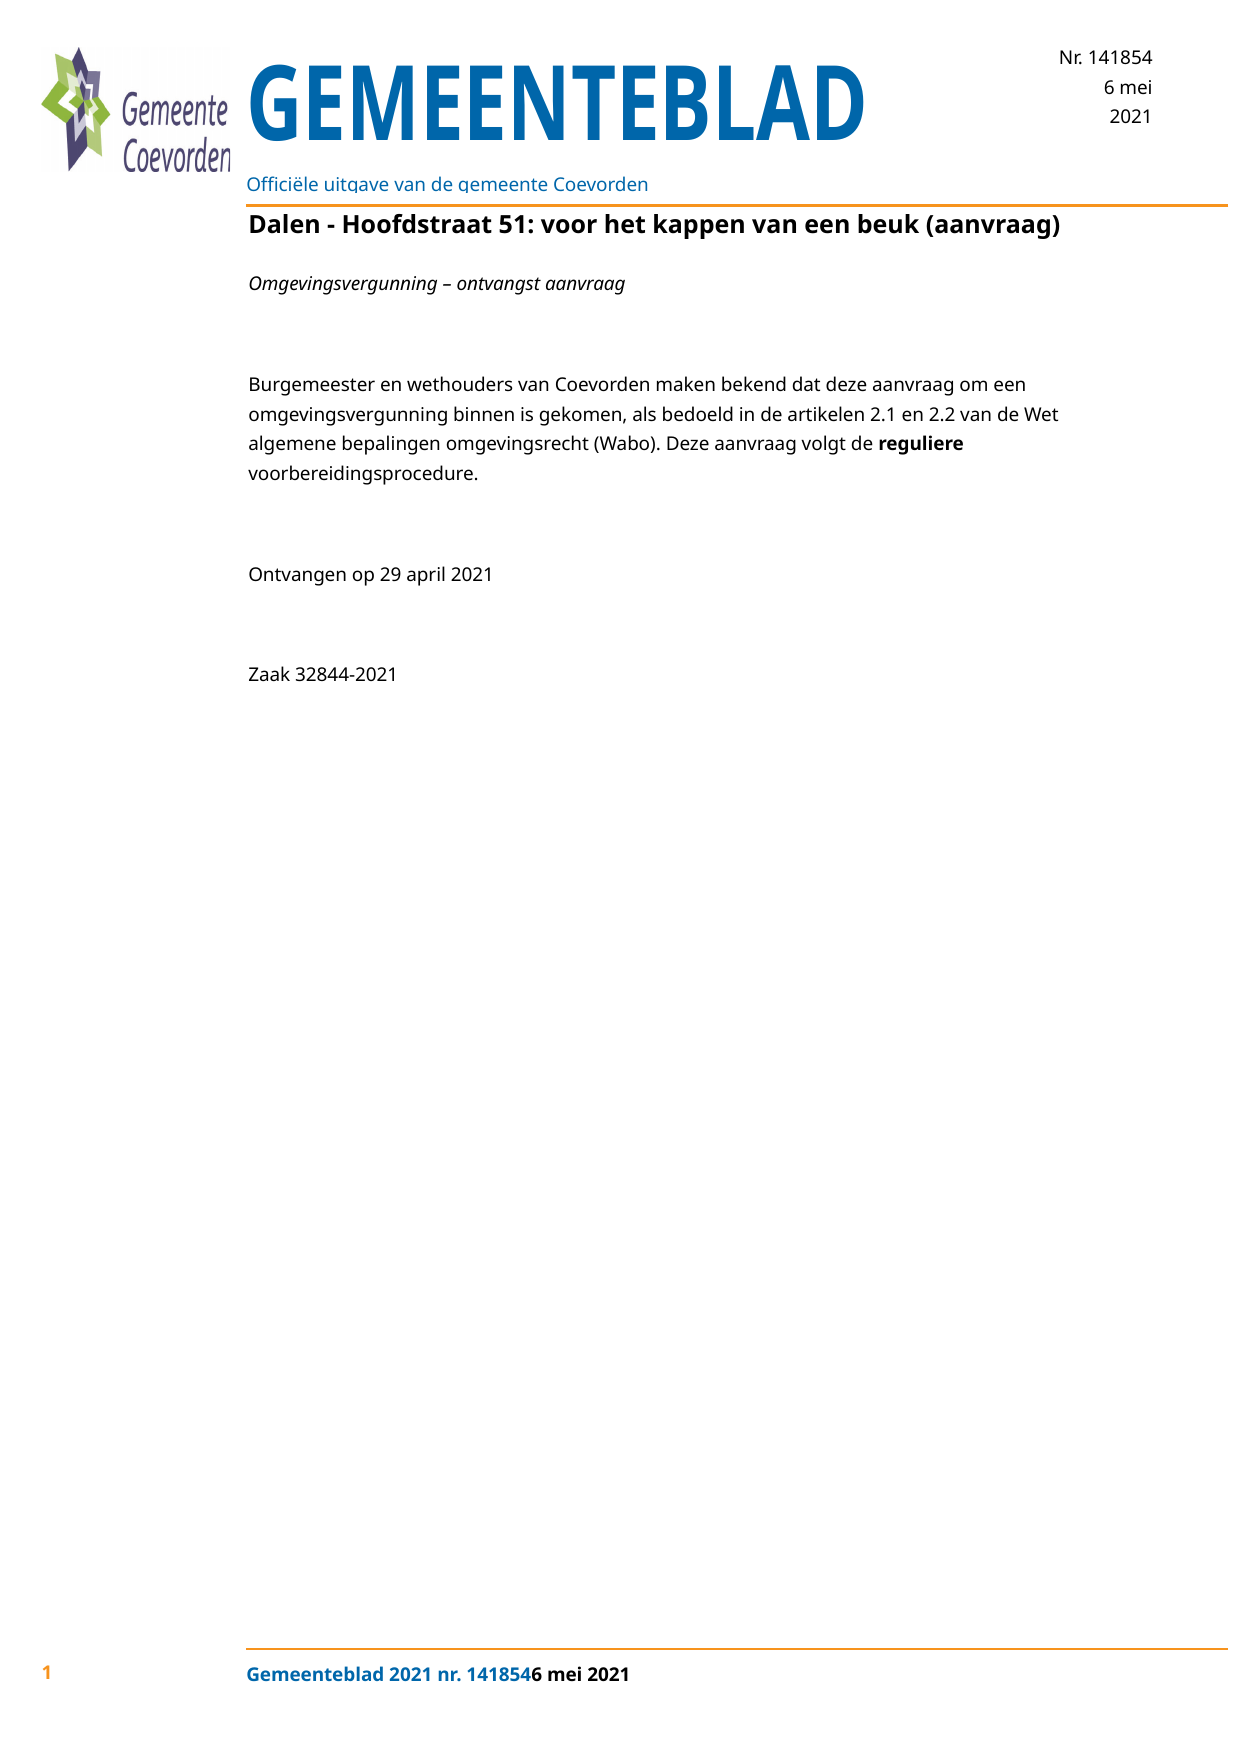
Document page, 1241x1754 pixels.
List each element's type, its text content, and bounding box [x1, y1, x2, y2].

picture [41, 47, 231, 172]
text Dalen - Hoofdstraat 51: voor het kappen van een beuk (aanvraag) [248, 207, 1152, 241]
text Burgemeester en wethouders van Coevorden maken bekend dat deze aanvraag om een omgevingsvergunning binnen is gekomen, als bedoeld in de artikelen 2.1 en 2.2 van de Wet algemene bepalingen omgevingsrecht (Wabo). Deze aanvraag volgt de reguliere voorbereidingsprocedure. [248, 371, 1152, 486]
text Omgevingsvergunning – ontvangst aanvraag [248, 270, 1152, 296]
text Ontvangen op 29 april 2021 [248, 561, 1152, 586]
text Zaak 32844-2021 [248, 662, 1152, 687]
